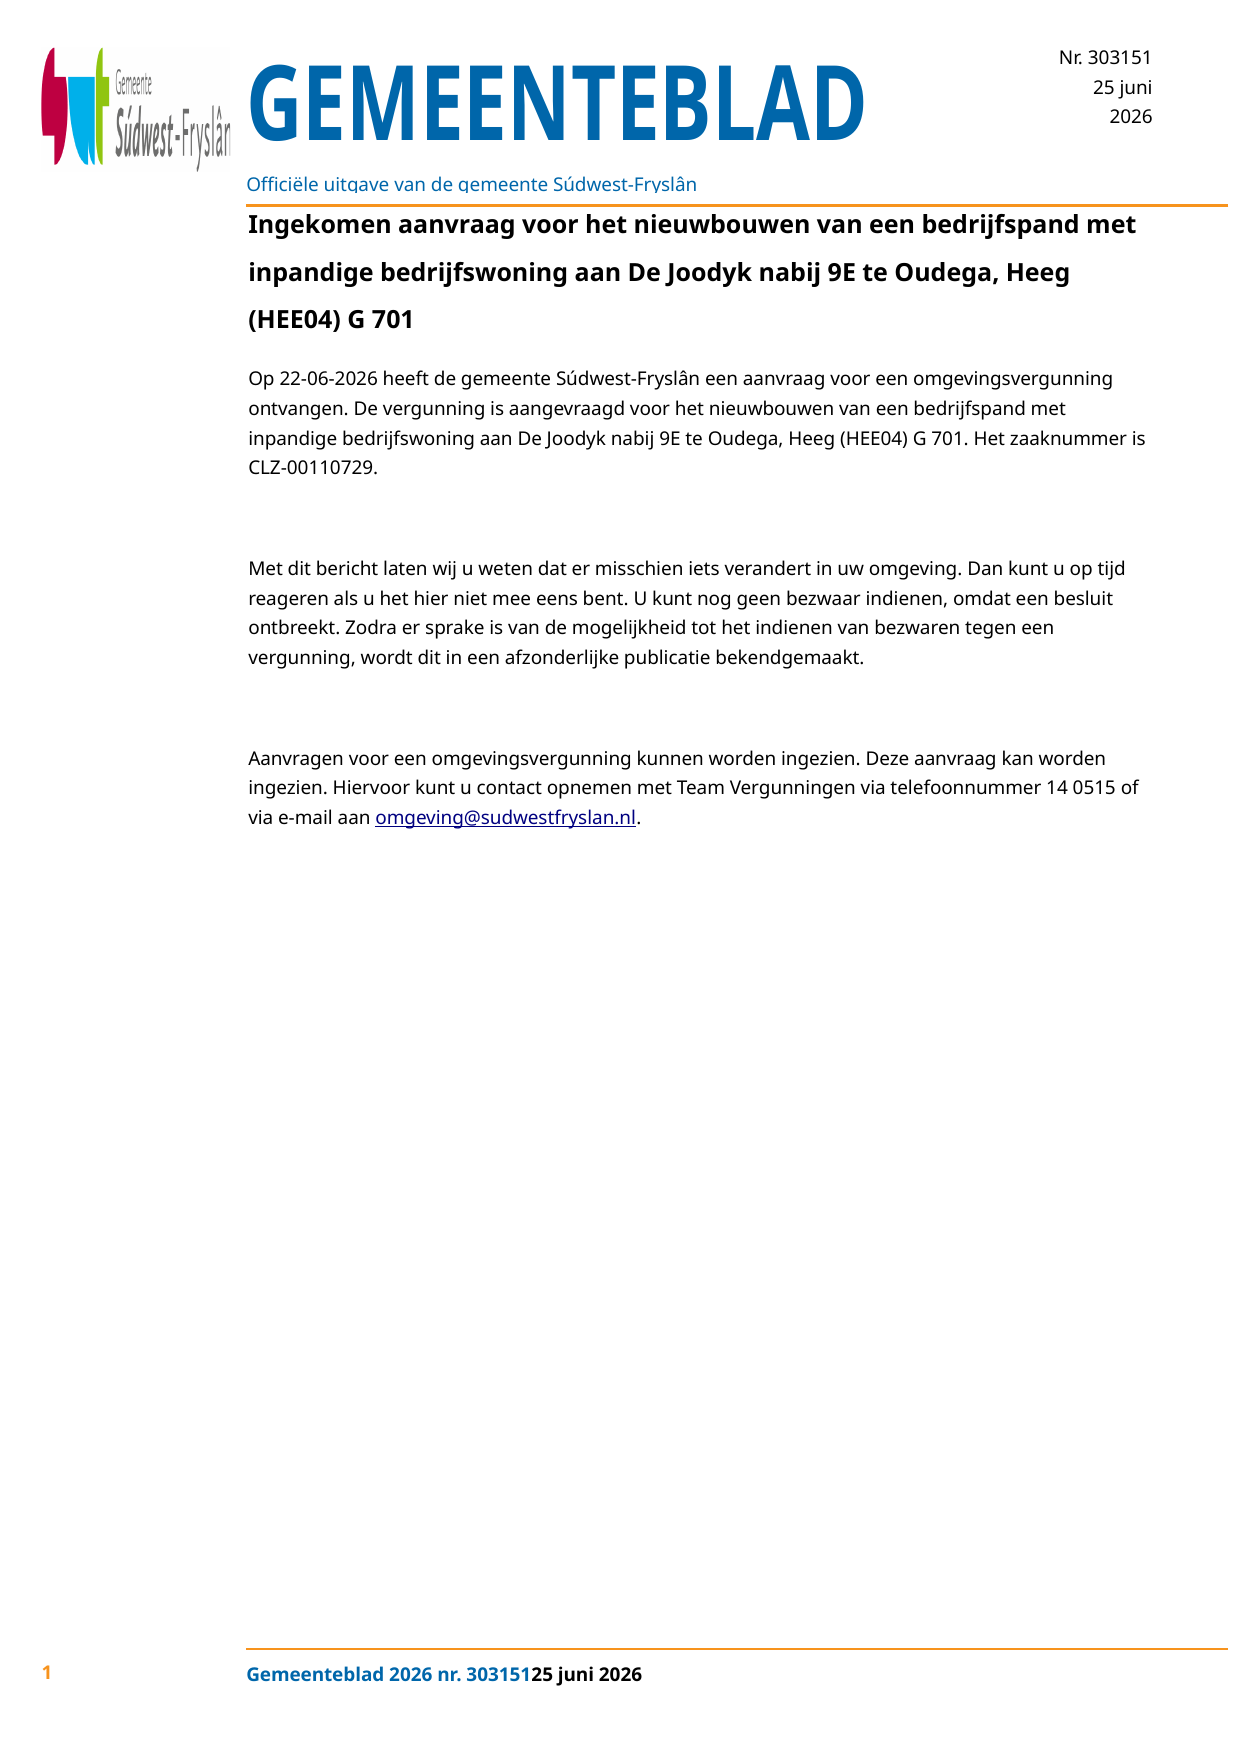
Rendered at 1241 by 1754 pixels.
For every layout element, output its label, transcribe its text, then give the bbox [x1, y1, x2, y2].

text Aanvragen voor een omgevingsvergunning kunnen worden ingezien. Deze aanvraag kan worden ingezien. Hiervoor kunt u contact opnemen met Team Vergunningen via telefoonnummer 14 0515 of via e-mail aan omgeving@sudwestfryslan.nl. [248, 745, 1152, 829]
text Ingekomen aanvraag voor het nieuwbouwen van een bedrijfspand met inpandige bedrijfswoning aan De Joodyk nabij 9E te Oudega, Heeg (HEE04) G 701 [248, 207, 1152, 336]
picture [41, 47, 231, 172]
text Op 22-06-2026 heeft de gemeente Súdwest-Fryslân een aanvraag voor een omgevingsvergunning ontvangen. De vergunning is aangevraagd voor het nieuwbouwen van een bedrijfspand met inpandige bedrijfswoning aan De Joodyk nabij 9E te Oudega, Heeg (HEE04) G 701. Het zaaknummer is CLZ-00110729. [248, 366, 1152, 480]
text Met dit bericht laten wij u weten dat er misschien iets verandert in uw omgeving. Dan kunt u op tijd reageren als u het hier niet mee eens bent. U kunt nog geen bezwaar indienen, omdat een besluit ontbreekt. Zodra er sprake is van de mogelijkheid tot het indienen van bezwaren tegen een vergunning, wordt dit in een afzonderlijke publicatie bekendgemaakt. [248, 555, 1152, 669]
